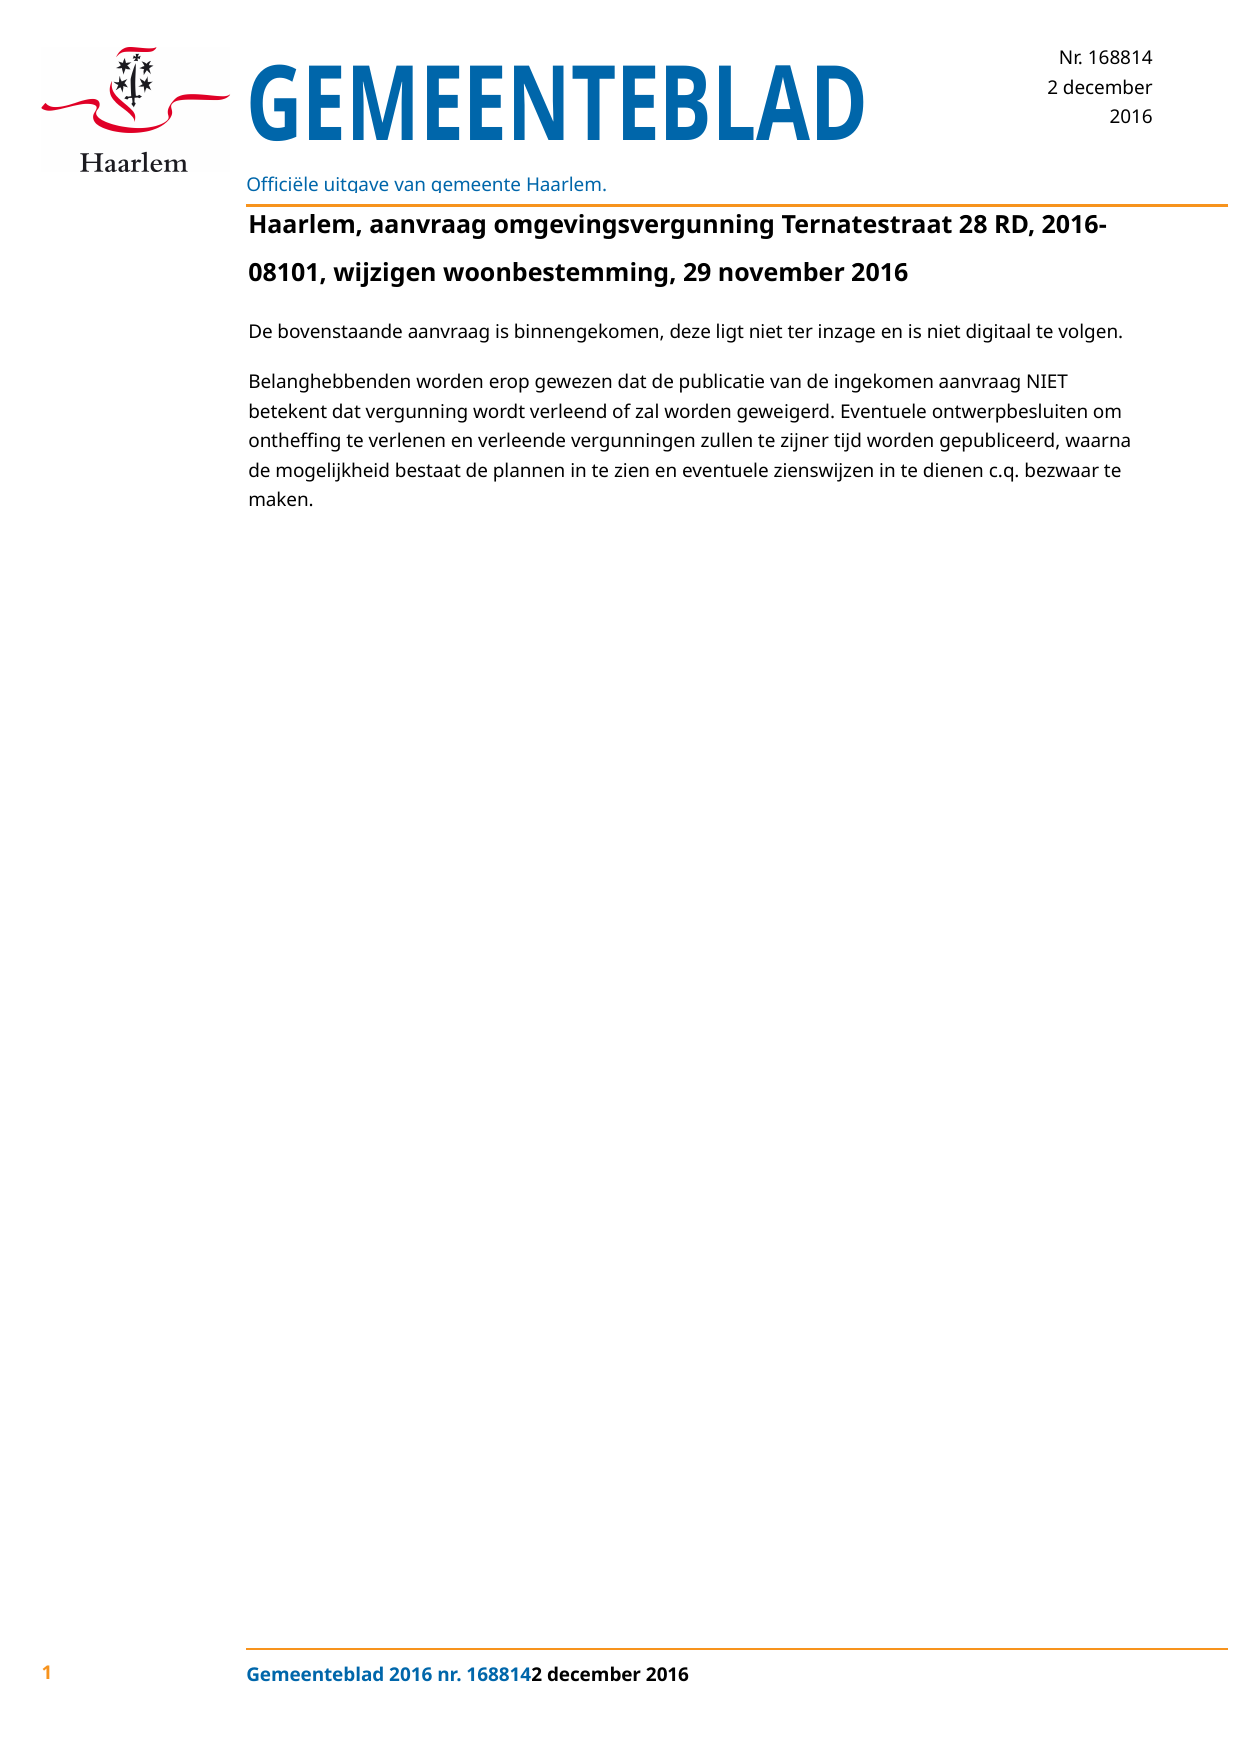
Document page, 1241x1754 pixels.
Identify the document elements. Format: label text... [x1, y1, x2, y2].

text Belanghebbenden worden erop gewezen dat de publicatie van de ingekomen aanvraag NIET betekent dat vergunning wordt verleend of zal worden geweigerd. Eventuele ontwerpbesluiten om ontheffing te verlenen en verleende vergunningen zullen te zijner tijd worden gepubliceerd, waarna de mogelijkheid bestaat de plannen in te zien en eventuele zienswijzen in te dienen c.q. bezwaar te maken. [248, 368, 1152, 512]
text De bovenstaande aanvraag is binnengekomen, deze ligt niet ter inzage en is niet digitaal te volgen. [248, 318, 1152, 344]
text Haarlem, aanvraag omgevingsvergunning Ternatestraat 28 RD, 2016-08101, wijzigen woonbestemming, 29 november 2016 [248, 207, 1152, 288]
picture [41, 47, 231, 172]
